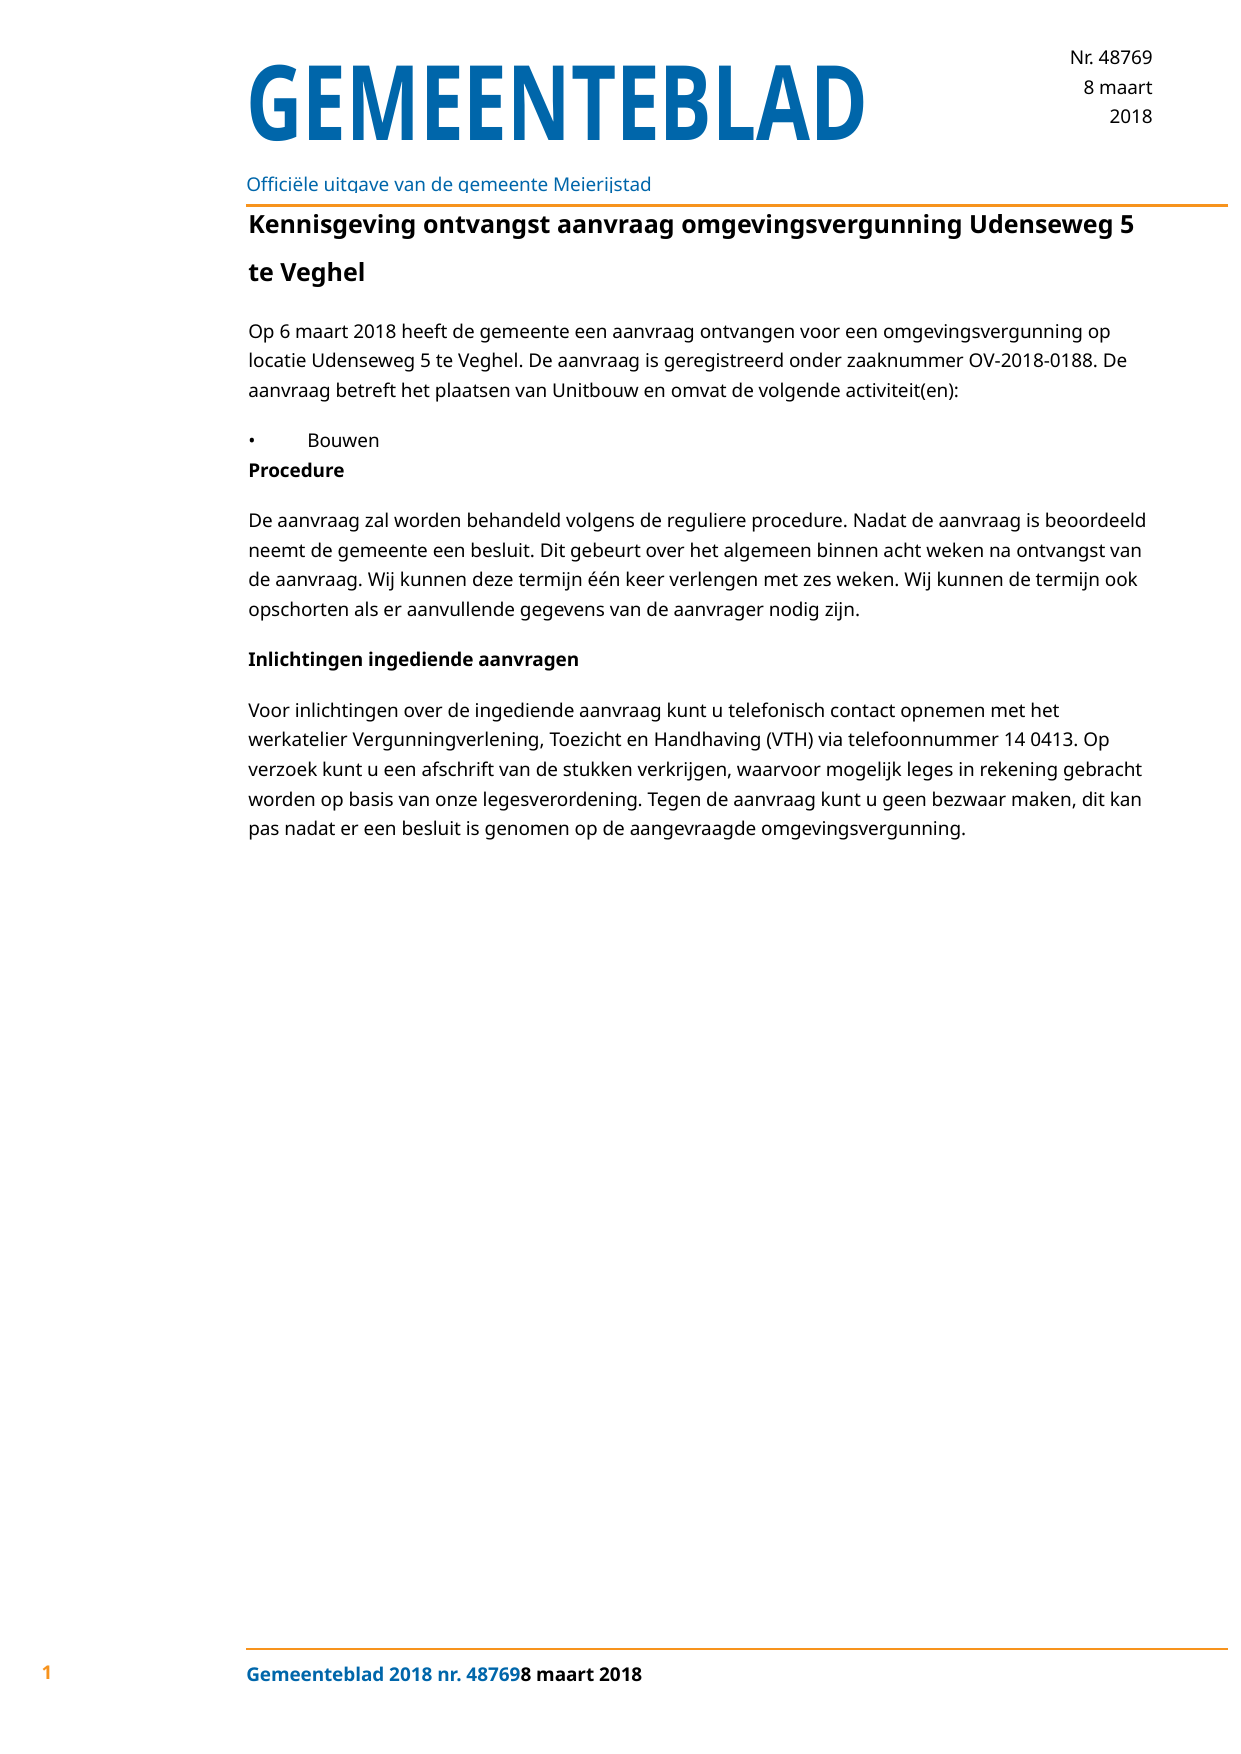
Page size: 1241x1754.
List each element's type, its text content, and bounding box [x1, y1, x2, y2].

text Voor inlichtingen over de ingediende aanvraag kunt u telefonisch contact opnemen met het werkatelier Vergunningverlening, Toezicht en Handhaving (VTH) via telefoonnummer 14 0413. Op verzoek kunt u een afschrift van de stukken verkrijgen, waarvoor mogelijk leges in rekening gebracht worden op basis van onze legesverordening. Tegen de aanvraag kunt u geen bezwaar maken, dit kan pas nadat er een besluit is genomen op de aangevraagde omgevingsvergunning. [248, 697, 1152, 841]
list Bouwen [248, 427, 1152, 453]
text Kennisgeving ontvangst aanvraag omgevingsvergunning Udenseweg 5 te Veghel [248, 207, 1152, 288]
text De aanvraag zal worden behandeld volgens de reguliere procedure. Nadat de aanvraag is beoordeeld neemt de gemeente een besluit. Dit gebeurt over het algemeen binnen acht weken na ontvangst van de aanvraag. Wij kunnen deze termijn één keer verlengen met zes weken. Wij kunnen de termijn ook opschorten als er aanvullende gegevens van de aanvrager nodig zijn. [248, 507, 1152, 622]
text Op 6 maart 2018 heeft de gemeente een aanvraag ontvangen voor een omgevingsvergunning op locatie Udenseweg 5 te Veghel. De aanvraag is geregistreerd onder zaaknummer OV-2018-0188. De aanvraag betreft het plaatsen van Unitbouw en omvat de volgende activiteit(en): [248, 318, 1152, 403]
picture [41, 47, 231, 172]
text Procedure [248, 457, 1152, 483]
text Inlichtingen ingediende aanvragen [248, 647, 1152, 672]
